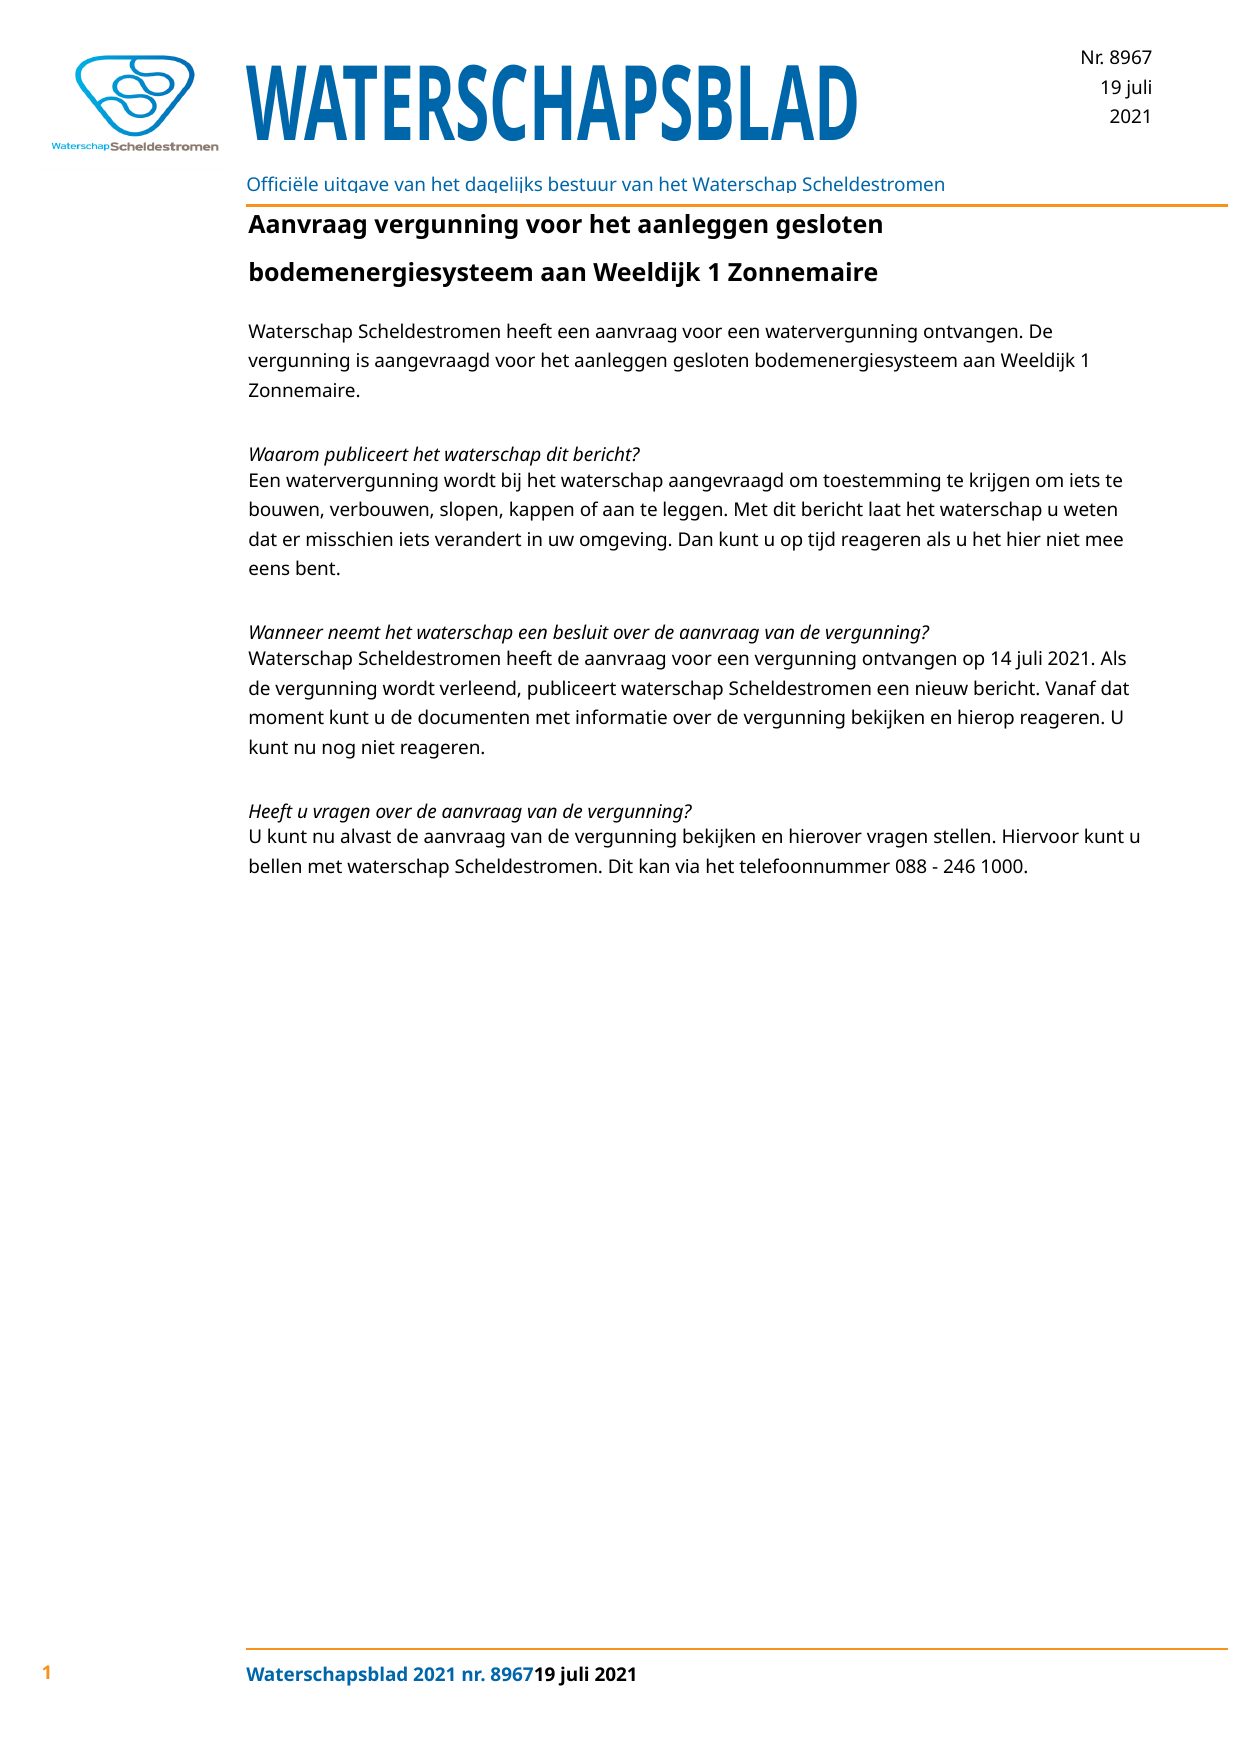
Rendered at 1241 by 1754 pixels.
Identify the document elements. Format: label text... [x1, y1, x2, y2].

picture [41, 47, 231, 172]
text Waterschap Scheldestromen heeft een aanvraag voor een watervergunning ontvangen. De vergunning is aangevraagd voor het aanleggen gesloten bodemenergiesysteem aan Weeldijk 1 Zonnemaire. [248, 318, 1152, 403]
text Wanneer neemt het waterschap een besluit over de aanvraag van de vergunning? [248, 619, 1152, 645]
text U kunt nu alvast de aanvraag van de vergunning bekijken en hierover vragen stellen. Hiervoor kunt u bellen met waterschap Scheldestromen. Dit kan via het telefoonnummer 088 - 246 1000. [248, 824, 1152, 879]
text Waterschap Scheldestromen heeft de aanvraag voor een vergunning ontvangen op 14 juli 2021. Als de vergunning wordt verleend, publiceert waterschap Scheldestromen een nieuw bericht. Vanaf dat moment kunt u de documenten met informatie over de vergunning bekijken en hierop reageren. U kunt nu nog niet reageren. [248, 645, 1152, 760]
text Heeft u vragen over de aanvraag van de vergunning? [248, 798, 1152, 824]
text Waarom publiceert het waterschap dit bericht? [248, 441, 1152, 467]
text Aanvraag vergunning voor het aanleggen gesloten bodemenergiesysteem aan Weeldijk 1 Zonnemaire [248, 207, 1152, 288]
text Een watervergunning wordt bij het waterschap aangevraagd om toestemming te krijgen om iets te bouwen, verbouwen, slopen, kappen of aan te leggen. Met dit bericht laat het waterschap u weten dat er misschien iets verandert in uw omgeving. Dan kunt u op tijd reageren als u het hier niet mee eens bent. [248, 467, 1152, 581]
